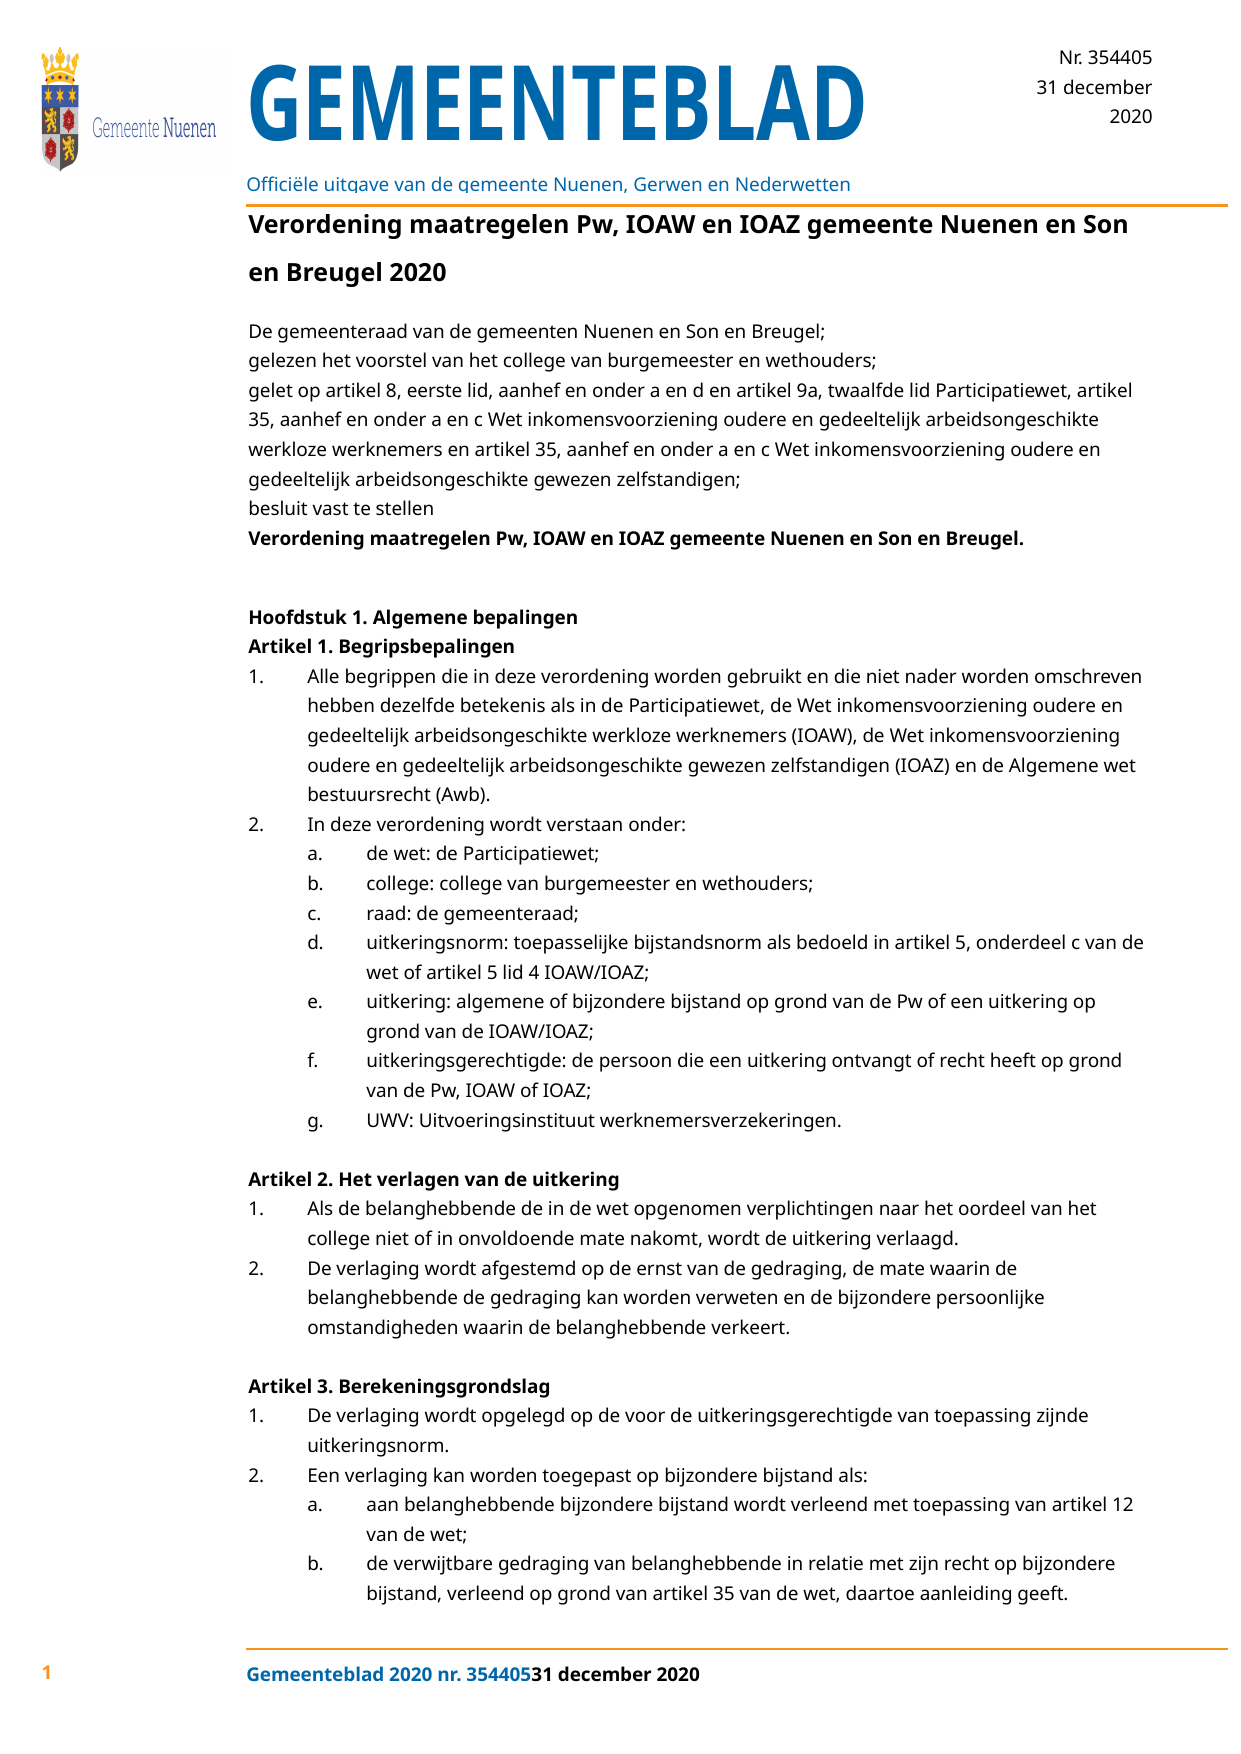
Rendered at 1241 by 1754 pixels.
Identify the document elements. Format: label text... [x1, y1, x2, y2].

list Alle begrippen die in deze verordening worden gebruikt en die niet nader worden omschreven hebben dezelfde betekenis als in de Participatiewet, de Wet inkomensvoorziening oudere en gedeeltelijk arbeidsongeschikte werkloze werknemers (IOAW), de Wet inkomensvoorziening oudere en gedeeltelijk arbeidsongeschikte gewezen zelfstandigen (IOAZ) en de Algemene wet bestuursrecht (Awb). [248, 663, 1152, 807]
list de wet: de Participatiewet; [307, 841, 1152, 866]
text besluit vast te stellen [248, 495, 1152, 521]
picture [41, 47, 231, 172]
list college: college van burgemeester en wethouders; [307, 870, 1152, 896]
text gelet op artikel 8, eerste lid, aanhef en onder a en d en artikel 9a, twaalfde lid Participatiewet, artikel 35, aanhef en onder a en c Wet inkomensvoorziening oudere en gedeeltelijk arbeidsongeschikte werkloze werknemers en artikel 35, aanhef en onder a en c Wet inkomensvoorziening oudere en gedeeltelijk arbeidsongeschikte gewezen zelfstandigen; [248, 377, 1152, 492]
list De verlaging wordt opgelegd op de voor de uitkeringsgerechtigde van toepassing zijnde uitkeringsnorm. [248, 1403, 1152, 1458]
list uitkeringsnorm: toepasselijke bijstandsnorm als bedoeld in artikel 5, onderdeel c van de wet of artikel 5 lid 4 IOAW/IOAZ; [307, 929, 1152, 984]
text Verordening maatregelen Pw, IOAW en IOAZ gemeente Nuenen en Son en Breugel 2020 [248, 207, 1152, 288]
list uitkering: algemene of bijzondere bijstand op grond van de Pw of een uitkering op grond van de IOAW/IOAZ; [307, 988, 1152, 1044]
list Een verlaging kan worden toegepast op bijzondere bijstand als: [248, 1462, 1152, 1487]
text Verordening maatregelen Pw, IOAW en IOAZ gemeente Nuenen en Son en Breugel. [248, 525, 1152, 551]
text Artikel 3. Berekeningsgrondslag [248, 1373, 1152, 1399]
text De gemeenteraad van de gemeenten Nuenen en Son en Breugel; [248, 318, 1152, 344]
text Artikel 1. Begripsbepalingen [248, 633, 1152, 659]
list In deze verordening wordt verstaan onder: [248, 811, 1152, 837]
text gelezen het voorstel van het college van burgemeester en wethouders; [248, 347, 1152, 373]
list Als de belanghebbende de in de wet opgenomen verplichtingen naar het oordeel van het college niet of in onvoldoende mate nakomt, wordt de uitkering verlaagd. [248, 1196, 1152, 1251]
list De verlaging wordt afgestemd op de ernst van de gedraging, de mate waarin de belanghebbende de gedraging kan worden verweten en de bijzondere persoonlijke omstandigheden waarin de belanghebbende verkeert. [248, 1255, 1152, 1339]
text Artikel 2. Het verlagen van de uitkering [248, 1166, 1152, 1192]
list de verwijtbare gedraging van belanghebbende in relatie met zijn recht op bijzondere bijstand, verleend op grond van artikel 35 van de wet, daartoe aanleiding geeft. [307, 1551, 1152, 1606]
text Hoofdstuk 1. Algemene bepalingen [248, 604, 1152, 629]
list UWV: Uitvoeringsinstituut werknemersverzekeringen. [307, 1107, 1152, 1132]
list raad: de gemeenteraad; [307, 900, 1152, 925]
list uitkeringsgerechtigde: de persoon die een uitkering ontvangt of recht heeft op grond van de Pw, IOAW of IOAZ; [307, 1048, 1152, 1103]
list aan belanghebbende bijzondere bijstand wordt verleend met toepassing van artikel 12 van de wet; [307, 1491, 1152, 1547]
